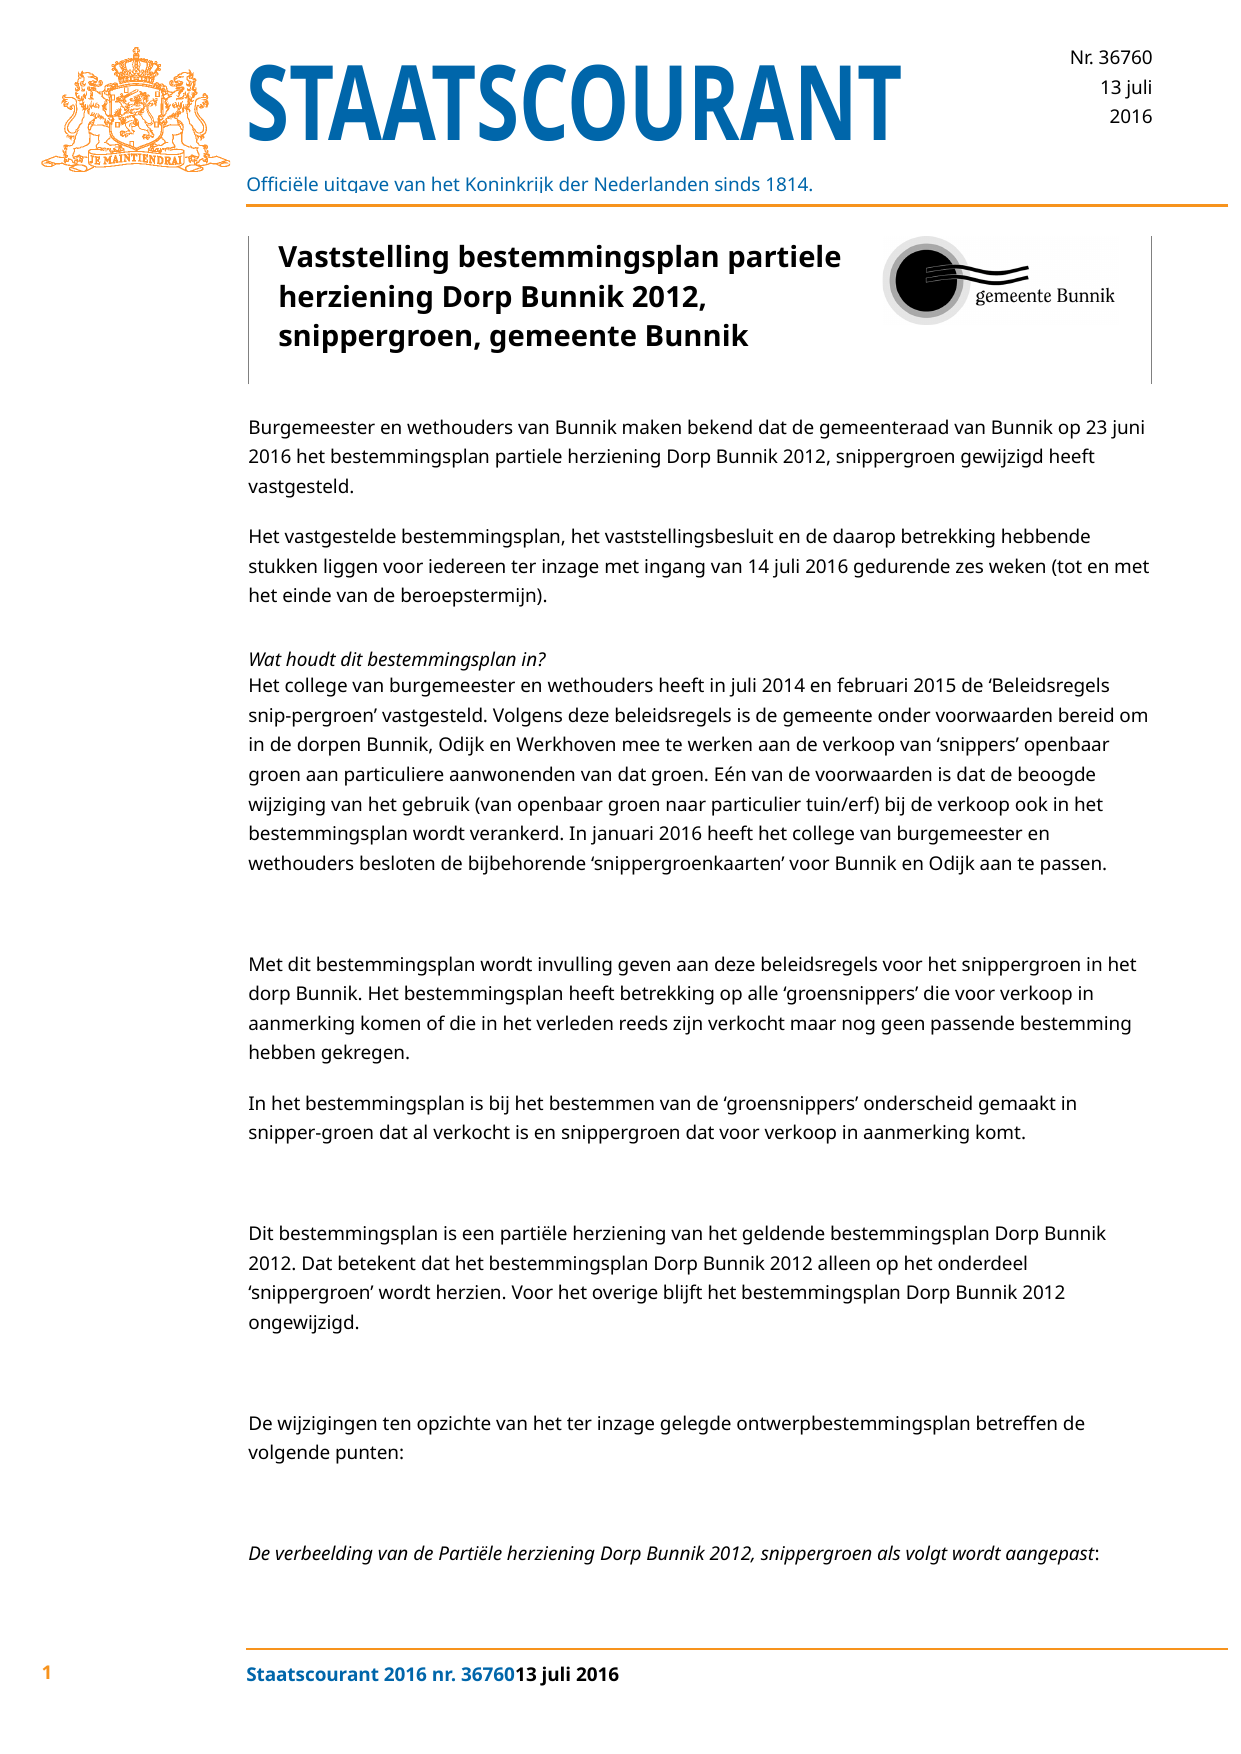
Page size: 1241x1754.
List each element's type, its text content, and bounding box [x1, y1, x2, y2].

text Met dit bestemmingsplan wordt invulling geven aan deze beleidsregels voor het snippergroen in het dorp Bunnik. Het bestemmingsplan heeft betrekking op alle ‘groensnippers’ die voor verkoop in aanmerking komen of die in het verleden reeds zijn verkocht maar nog geen passende bestemming hebben gekregen. [248, 951, 1152, 1065]
table_header Vaststelling bestemmingsplan partiele herziening Dorp Bunnik 2012, snippergroen, gemeente Bunnik [249, 236, 850, 384]
text Wat houdt dit bestemmingsplan in? [248, 647, 1152, 672]
picture [882, 236, 1119, 325]
text Het vastgestelde bestemmingsplan, het vaststellingsbesluit en de daarop betrekking hebbende stukken liggen voor iedereen ter inzage met ingang van 14 juli 2016 gedurende zes weken (tot en met het einde van de beroepstermijn). [248, 523, 1152, 608]
text Burgemeester en wethouders van Bunnik maken bekend dat de gemeenteraad van Bunnik op 23 juni 2016 het bestemmingsplan partiele herziening Dorp Bunnik 2012, snippergroen gewijzigd heeft vastgesteld. [248, 414, 1152, 499]
text De verbeelding van de Partiële herziening Dorp Bunnik 2012, snippergroen als volgt wordt aangepast: [248, 1540, 1152, 1566]
text Dit bestemmingsplan is een partiële herziening van het geldende bestemmingsplan Dorp Bunnik 2012. Dat betekent dat het bestemmingsplan Dorp Bunnik 2012 alleen op het onderdeel ‘snippergroen’ wordt herzien. Voor het overige blijft het bestemmingsplan Dorp Bunnik 2012 ongewijzigd. [248, 1220, 1152, 1335]
picture [41, 47, 231, 172]
text In het bestemmingsplan is bij het bestemmen van de ‘groensnippers’ onderscheid gemaakt in snipper-groen dat al verkocht is en snippergroen dat voor verkoop in aanmerking komt. [248, 1090, 1152, 1145]
text De wijzigingen ten opzichte van het ter inzage gelegde ontwerpbestemmingsplan betreffen de volgende punten: [248, 1410, 1152, 1465]
text Het college van burgemeester en wethouders heeft in juli 2014 en februari 2015 de ‘Beleidsregels snip-pergroen’ vastgesteld. Volgens deze beleidsregels is de gemeente onder voorwaarden bereid om in de dorpen Bunnik, Odijk en Werkhoven mee te werken aan de verkoop van ‘snippers’ openbaar groen aan particuliere aanwonenden van dat groen. Eén van de voorwaarden is dat de beoogde wijziging van het gebruik (van openbaar groen naar particulier tuin/erf) bij de verkoop ook in het bestemmingsplan wordt verankerd. In januari 2016 heeft het college van burgemeester en wethouders besloten de bijbehorende ‘snippergroenkaarten’ voor Bunnik en Odijk aan te passen. [248, 672, 1152, 876]
table_header [850, 236, 1151, 384]
